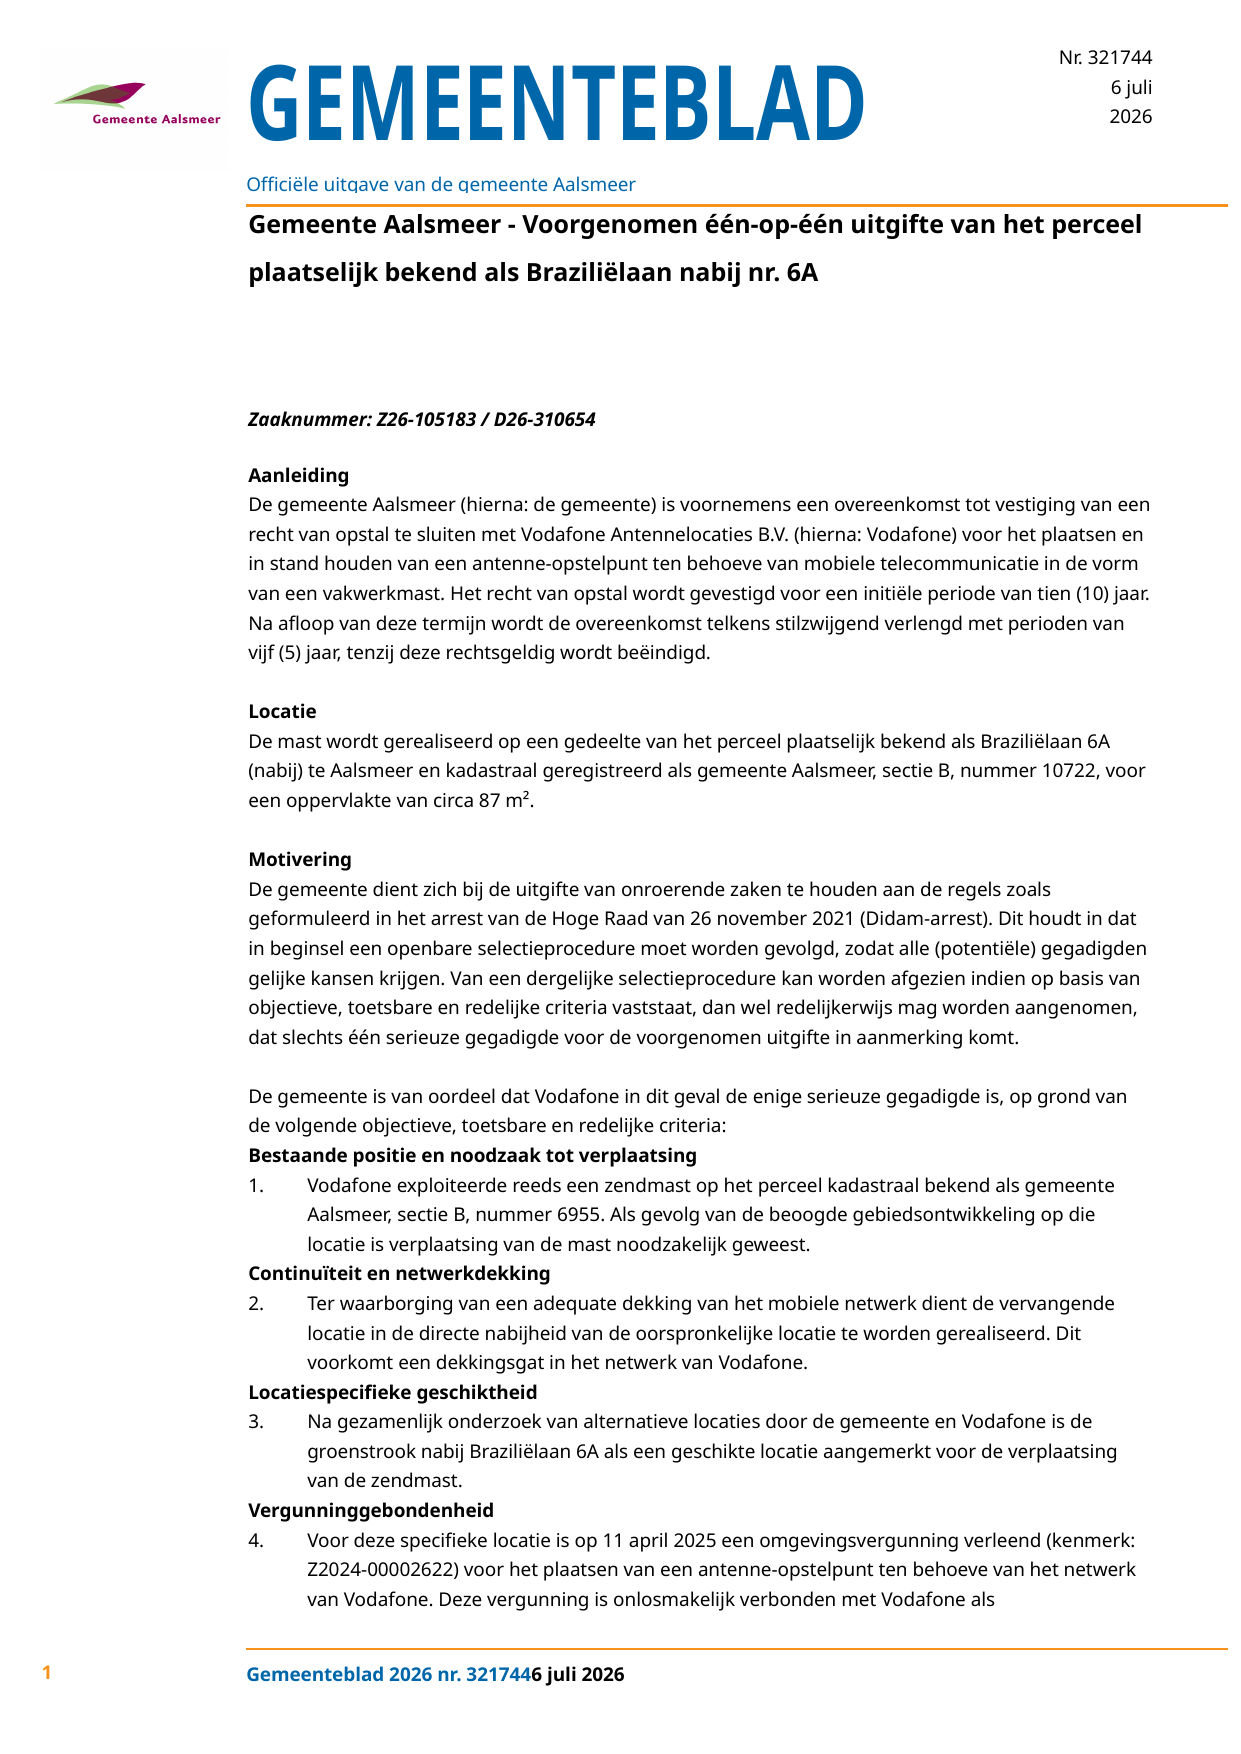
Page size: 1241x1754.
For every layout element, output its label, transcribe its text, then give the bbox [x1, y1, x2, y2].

list Voor deze specifieke locatie is op 11 april 2025 een omgevingsvergunning verleend (kenmerk: Z2024-00002622) voor het plaatsen van een antenne-opstelpunt ten behoeve van het netwerk van Vodafone. Deze vergunning is onlosmakelijk verbonden met Vodafone als [248, 1527, 1152, 1612]
text Gemeente Aalsmeer - Voorgenomen één-op-één uitgifte van het perceel plaatselijk bekend als Braziliëlaan nabij nr. 6A [248, 207, 1152, 288]
text De gemeente dient zich bij de uitgifte van onroerende zaken te houden aan de regels zoals geformuleerd in het arrest van de Hoge Raad van 26 november 2021 (Didam-arrest). Dit houdt in dat in beginsel een openbare selectieprocedure moet worden gevolgd, zodat alle (potentiële) gegadigden gelijke kansen krijgen. Van een dergelijke selectieprocedure kan worden afgezien indien op basis van objectieve, toetsbare en redelijke criteria vaststaat, dan wel redelijkerwijs mag worden aangenomen, dat slechts één serieuze gegadigde voor de voorgenomen uitgifte in aanmerking komt. [248, 876, 1152, 1049]
list Vodafone exploiteerde reeds een zendmast op het perceel kadastraal bekend als gemeente Aalsmeer, sectie B, nummer 6955. Als gevolg van de beoogde gebiedsontwikkeling op die locatie is verplaatsing van de mast noodzakelijk geweest. [248, 1172, 1152, 1257]
text Motivering [248, 846, 1152, 872]
text De mast wordt gerealiseerd op een gedeelte van het perceel plaatselijk bekend als Braziliëlaan 6A (nabij) te Aalsmeer en kadastraal geregistreerd als gemeente Aalsmeer, sectie B, nummer 10722, voor een oppervlakte van circa 87 m². [248, 728, 1152, 813]
picture [41, 47, 231, 172]
list Na gezamenlijk onderzoek van alternatieve locaties door de gemeente en Vodafone is de groenstrook nabij Braziliëlaan 6A als een geschikte locatie aangemerkt voor de verplaatsing van de zendmast. [248, 1408, 1152, 1493]
text De gemeente Aalsmeer (hierna: de gemeente) is voornemens een overeenkomst tot vestiging van een recht van opstal te sluiten met Vodafone Antennelocaties B.V. (hierna: Vodafone) voor het plaatsen en in stand houden van een antenne-opstelpunt ten behoeve van mobiele telecommunicatie in de vorm van een vakwerkmast. Het recht van opstal wordt gevestigd voor een initiële periode van tien (10) jaar. Na afloop van deze termijn wordt de overeenkomst telkens stilzwijgend verlengd met perioden van vijf (5) jaar, tenzij deze rechtsgeldig wordt beëindigd. [248, 491, 1152, 665]
list Ter waarborging van een adequate dekking van het mobiele netwerk dient de vervangende locatie in de directe nabijheid van de oorspronkelijke locatie te worden gerealiseerd. Dit voorkomt een dekkingsgat in het netwerk van Vodafone. [248, 1290, 1152, 1375]
text Bestaande positie en noodzaak tot verplaatsing [248, 1142, 1152, 1168]
text Vergunninggebondenheid [248, 1497, 1152, 1523]
text Aanleiding [248, 462, 1152, 487]
text Continuïteit en netwerkdekking [248, 1261, 1152, 1286]
text De gemeente is van oordeel dat Vodafone in dit geval de enige serieuze gegadigde is, op grond van de volgende objectieve, toetsbare en redelijke criteria: [248, 1083, 1152, 1138]
text Zaaknummer: Z26-105183 / D26-310654 [248, 406, 1152, 432]
text Locatie [248, 698, 1152, 724]
text Locatiespecifieke geschiktheid [248, 1379, 1152, 1404]
